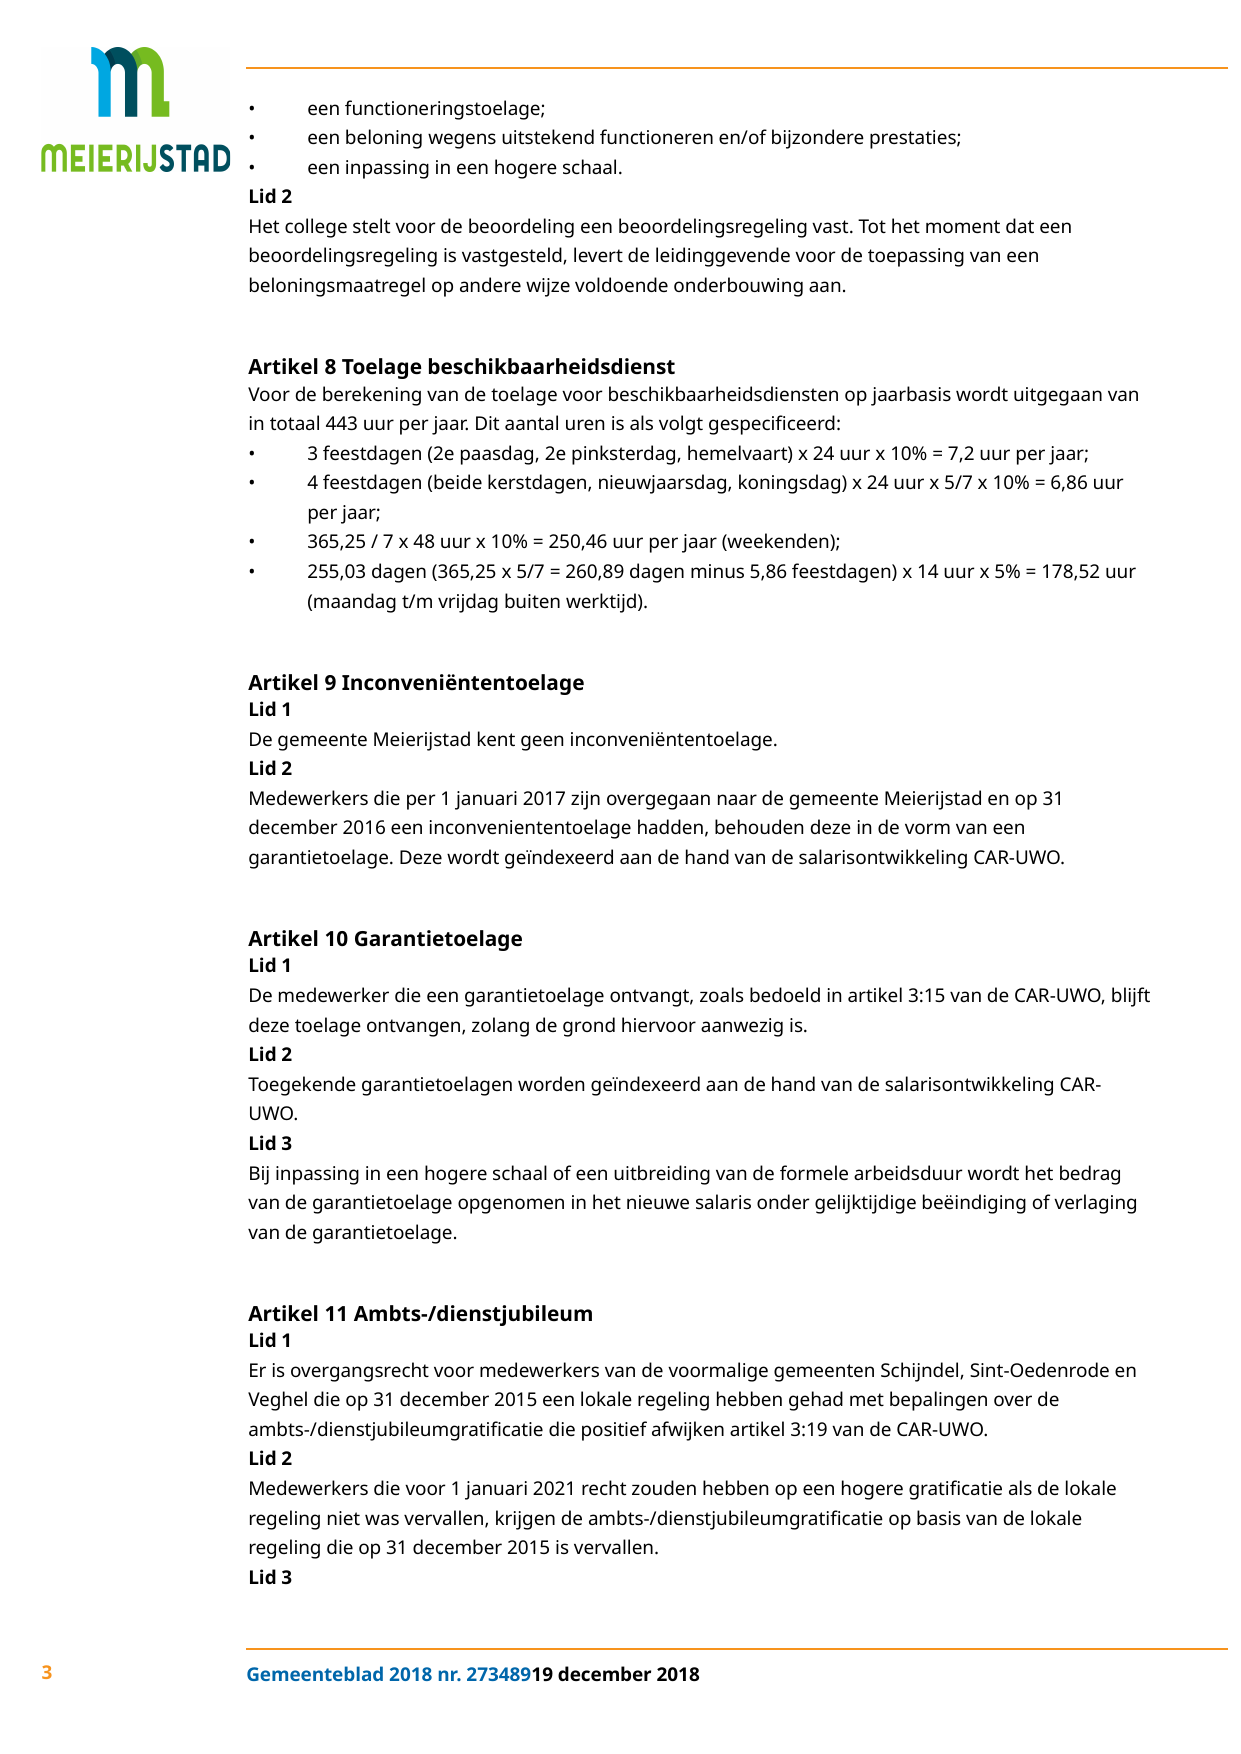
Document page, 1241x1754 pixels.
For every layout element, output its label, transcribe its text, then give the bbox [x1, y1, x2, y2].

text De gemeente Meierijstad kent geen inconveniëntentoelage. [248, 726, 1152, 752]
text Bij inpassing in een hogere schaal of een uitbreiding van de formele arbeidsduur wordt het bedrag van de garantietoelage opgenomen in het nieuwe salaris onder gelijktijdige beëindiging of verlaging van de garantietoelage. [248, 1160, 1152, 1244]
text De medewerker die een garantietoelage ontvangt, zoals bedoeld in artikel 3:15 van de CAR-UWO, blijft deze toelage ontvangen, zolang de grond hiervoor aanwezig is. [248, 982, 1152, 1037]
text Medewerkers die voor 1 januari 2021 recht zouden hebben op een hogere gratificatie als de lokale regeling niet was vervallen, krijgen de ambts-/dienstjubileumgratificatie op basis van de lokale regeling die op 31 december 2015 is vervallen. [248, 1475, 1152, 1560]
picture [41, 47, 231, 172]
text Lid 2 [248, 1446, 1152, 1471]
list 3 feestdagen (2e paasdag, 2e pinksterdag, hemelvaart) x 24 uur x 10% = 7,2 uur per jaar; [248, 440, 1152, 466]
text Artikel 11 Ambts-/dienstjubileum [248, 1299, 1152, 1327]
text Lid 1 [248, 696, 1152, 722]
list 4 feestdagen (beide kerstdagen, nieuwjaarsdag, koningsdag) x 24 uur x 5/7 x 10% = 6,86 uur per jaar; [248, 469, 1152, 525]
text Lid 1 [248, 953, 1152, 978]
list 255,03 dagen (365,25 x 5/7 = 260,89 dagen minus 5,86 feestdagen) x 14 uur x 5% = 178,52 uur (maandag t/m vrijdag buiten werktijd). [248, 558, 1152, 613]
text Artikel 9 Inconveniëntentoelage [248, 668, 1152, 696]
text Lid 2 [248, 755, 1152, 781]
list een beloning wegens uitstekend functioneren en/of bijzondere prestaties; [248, 124, 1152, 150]
text Er is overgangsrecht voor medewerkers van de voormalige gemeenten Schijndel, Sint-Oedenrode en Veghel die op 31 december 2015 een lokale regeling hebben gehad met bepalingen over de ambts-/dienstjubileumgratificatie die positief afwijken artikel 3:19 van de CAR-UWO. [248, 1357, 1152, 1442]
text Toegekende garantietoelagen worden geïndexeerd aan de hand van de salarisontwikkeling CAR-UWO. [248, 1071, 1152, 1126]
text Lid 2 [248, 183, 1152, 209]
text Voor de berekening van de toelage voor beschikbaarheidsdiensten op jaarbasis wordt uitgegaan van in totaal 443 uur per jaar. Dit aantal uren is als volgt gespecificeerd: [248, 381, 1152, 436]
text Het college stelt voor de beoordeling een beoordelingsregeling vast. Tot het moment dat een beoordelingsregeling is vastgesteld, levert de leidinggevende voor de toepassing van een beloningsmaatregel op andere wijze voldoende onderbouwing aan. [248, 213, 1152, 298]
text Lid 3 [248, 1130, 1152, 1156]
list een functioneringstoelage; [248, 95, 1152, 121]
list 365,25 / 7 x 48 uur x 10% = 250,46 uur per jaar (weekenden); [248, 529, 1152, 554]
text Lid 1 [248, 1327, 1152, 1353]
text Lid 2 [248, 1041, 1152, 1067]
text Medewerkers die per 1 januari 2017 zijn overgegaan naar de gemeente Meierijstad en op 31 december 2016 een inconveniententoelage hadden, behouden deze in de vorm van een garantietoelage. Deze wordt geïndexeerd aan de hand van de salarisontwikkeling CAR-UWO. [248, 785, 1152, 870]
list een inpassing in een hogere schaal. [248, 154, 1152, 180]
text Artikel 10 Garantietoelage [248, 924, 1152, 953]
text Lid 3 [248, 1564, 1152, 1590]
text Artikel 8 Toelage beschikbaarheidsdienst [248, 352, 1152, 381]
